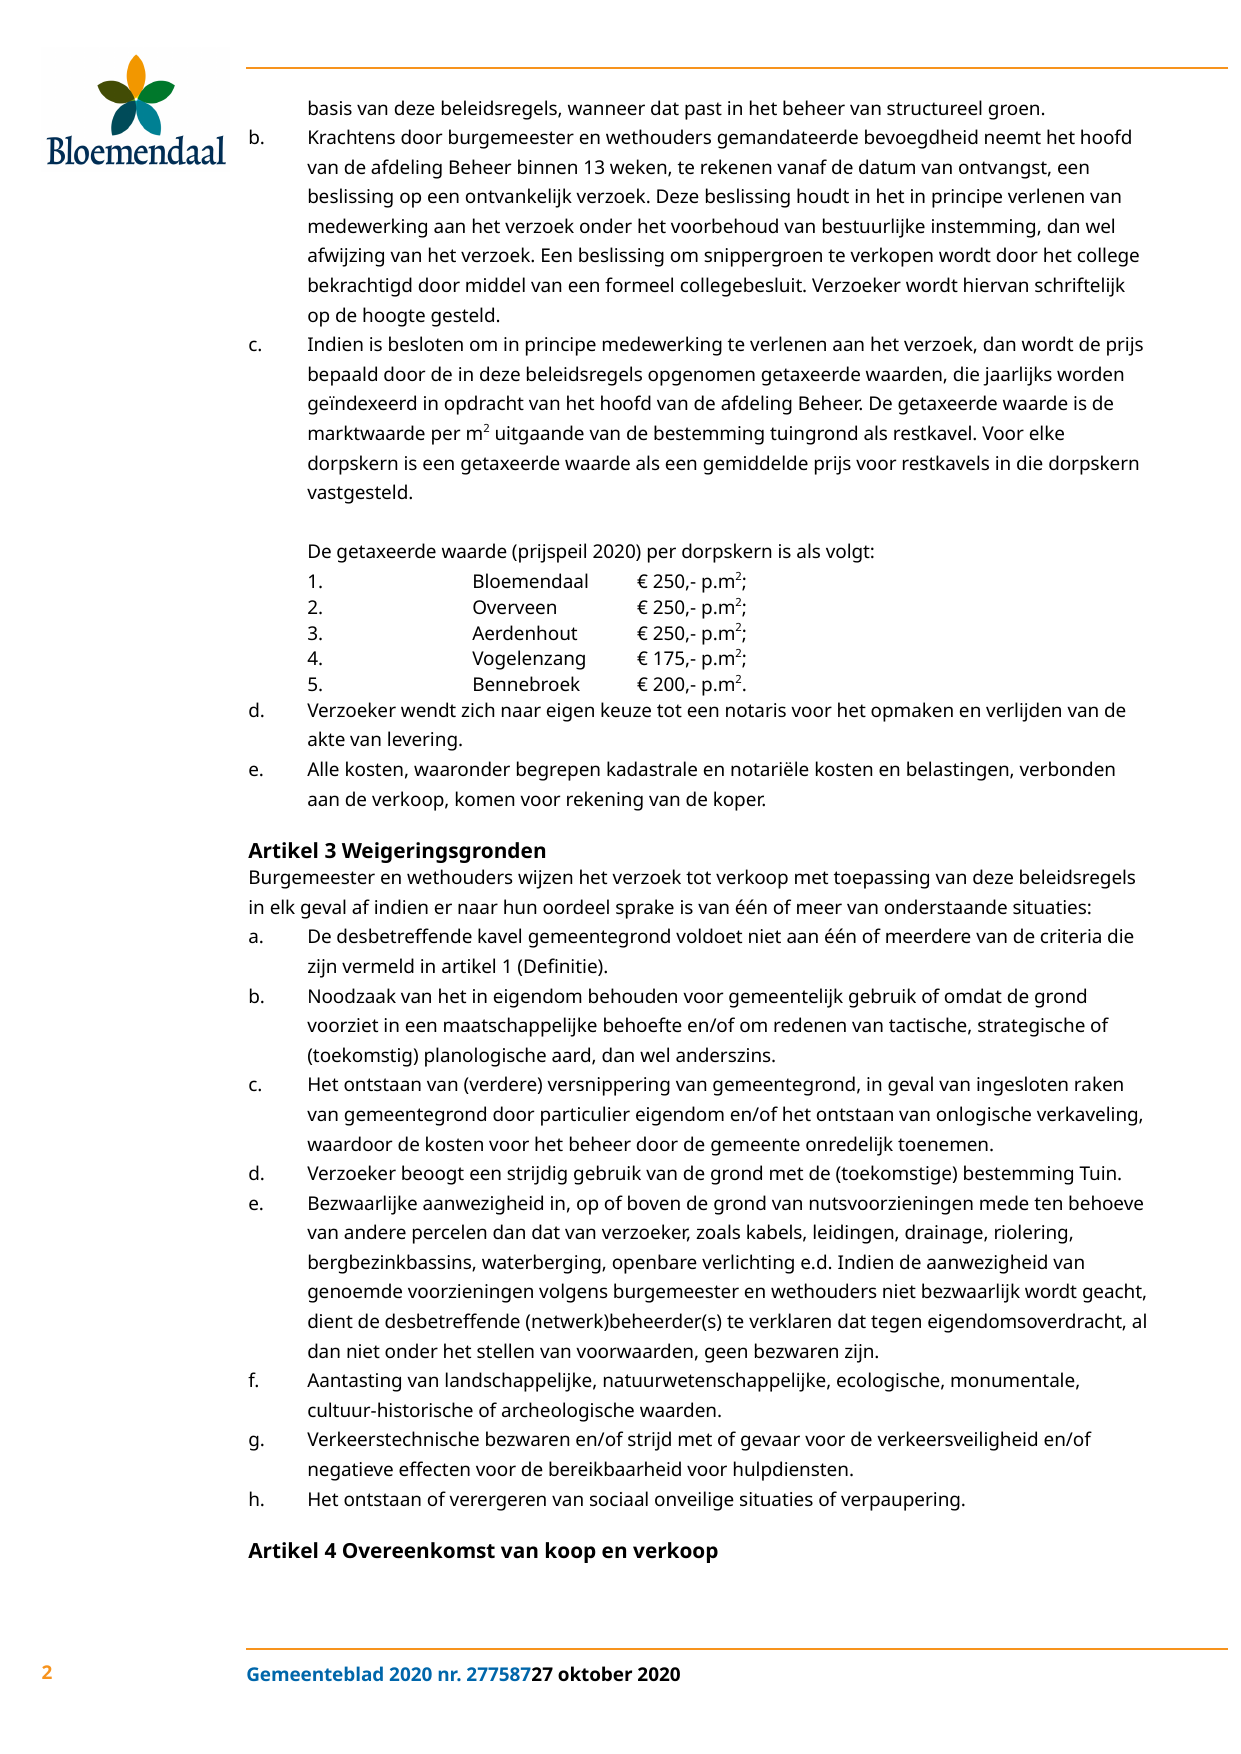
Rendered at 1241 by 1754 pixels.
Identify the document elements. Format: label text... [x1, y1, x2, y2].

list Alle kosten, waaronder begrepen kadastrale en notariële kosten en belastingen, verbonden aan de verkoop, komen voor rekening van de koper. [248, 756, 1152, 811]
table_cell Bennebroek [472, 671, 637, 697]
table_cell € 250,- p.m2; [637, 620, 1211, 645]
list Krachtens door burgemeester en wethouders gemandateerde bevoegdheid neemt het hoofd van de afdeling Beheer binnen 13 weken, te rekenen vanaf de datum van ontvangst, een beslissing op een ontvankelijk verzoek. Deze beslissing houdt in het in principe verlenen van medewerking aan het verzoek onder het voorbehoud van bestuurlijke instemming, dan wel afwijzing van het verzoek. Een beslissing om snippergroen te verkopen wordt door het college bekrachtigd door middel van een formeel collegebesluit. Verzoeker wordt hiervan schriftelijk op de hoogte gesteld. [248, 124, 1152, 328]
text Artikel 4 Overeenkomst van koop en verkoop [248, 1536, 1152, 1565]
list Noodzaak van het in eigendom behouden voor gemeentelijk gebruik of omdat de grond voorziet in een maatschappelijke behoefte en/of om redenen van tactische, strategische of (toekomstig) planologische aard, dan wel anderszins. [248, 983, 1152, 1068]
list Bezwaarlijke aanwezigheid in, op of boven de grond van nutsvoorzieningen mede ten behoeve van andere percelen dan dat van verzoeker, zoals kabels, leidingen, drainage, riolering, bergbezinkbassins, waterberging, openbare verlichting e.d. Indien de aanwezigheid van genoemde voorzieningen volgens burgemeester en wethouders niet bezwaarlijk wordt geacht, dient de desbetreffende (netwerk)beheerder(s) te verklaren dat tegen eigendomsoverdracht, al dan niet onder het stellen van voorwaarden, geen bezwaren zijn. [248, 1190, 1152, 1364]
table_cell 4. [307, 645, 472, 671]
table_cell Aerdenhout [472, 620, 637, 645]
list Indien is besloten om in principe medewerking te verlenen aan het verzoek, dan wordt de prijs bepaald door de in deze beleidsregels opgenomen getaxeerde waarden, die jaarlijks worden geïndexeerd in opdracht van het hoofd van de afdeling Beheer. De getaxeerde waarde is de marktwaarde per m2 uitgaande van de bestemming tuingrond als restkavel. Voor elke dorpskern is een getaxeerde waarde als een gemiddelde prijs voor restkavels in die dorpskern vastgesteld. [248, 331, 1152, 505]
list Verzoeker beoogt een strijdig gebruik van de grond met de (toekomstige) bestemming Tuin. [248, 1160, 1152, 1186]
list Aantasting van landschappelijke, natuurwetenschappelijke, ecologische, monumentale, cultuur-historische of archeologische waarden. [248, 1367, 1152, 1423]
list Het ontstaan van (verdere) versnippering van gemeentegrond, in geval van ingesloten raken van gemeentegrond door particulier eigendom en/of het ontstaan van onlogische verkaveling, waardoor de kosten voor het beheer door de gemeente onredelijk toenemen. [248, 1072, 1152, 1157]
table_cell Vogelenzang [472, 645, 637, 671]
list basis van deze beleidsregels, wanneer dat past in het beheer van structureel groen. [248, 95, 1152, 121]
table_header € 250,- p.m2; [637, 568, 1211, 594]
table_cell € 250,- p.m2; [637, 594, 1211, 620]
table_cell Overveen [472, 594, 637, 620]
picture [41, 47, 231, 172]
text Artikel 3 Weigeringsgronden [248, 836, 1152, 864]
table_cell 2. [307, 594, 472, 620]
table_cell 5. [307, 671, 472, 697]
list De getaxeerde waarde (prijspeil 2020) per dorpskern is als volgt: [248, 538, 1152, 564]
list Het ontstaan of verergeren van sociaal onveilige situaties of verpaupering. [248, 1486, 1152, 1512]
list Verkeerstechnische bezwaren en/of strijd met of gevaar voor de verkeersveiligheid en/of negatieve effecten voor de bereikbaarheid voor hulpdiensten. [248, 1427, 1152, 1482]
list Verzoeker wendt zich naar eigen keuze tot een notaris voor het opmaken en verlijden van de akte van levering. [248, 697, 1152, 752]
text Burgemeester en wethouders wijzen het verzoek tot verkoop met toepassing van deze beleidsregels in elk geval af indien er naar hun oordeel sprake is van één of meer van onderstaande situaties: [248, 864, 1152, 920]
table_cell € 200,- p.m2. [637, 671, 1211, 697]
table_cell 3. [307, 620, 472, 645]
list De desbetreffende kavel gemeentegrond voldoet niet aan één of meerdere van de criteria die zijn vermeld in artikel 1 (Definitie). [248, 924, 1152, 979]
table_header 1. [307, 568, 472, 594]
table_header Bloemendaal [472, 568, 637, 594]
table_cell € 175,- p.m2; [637, 645, 1211, 671]
